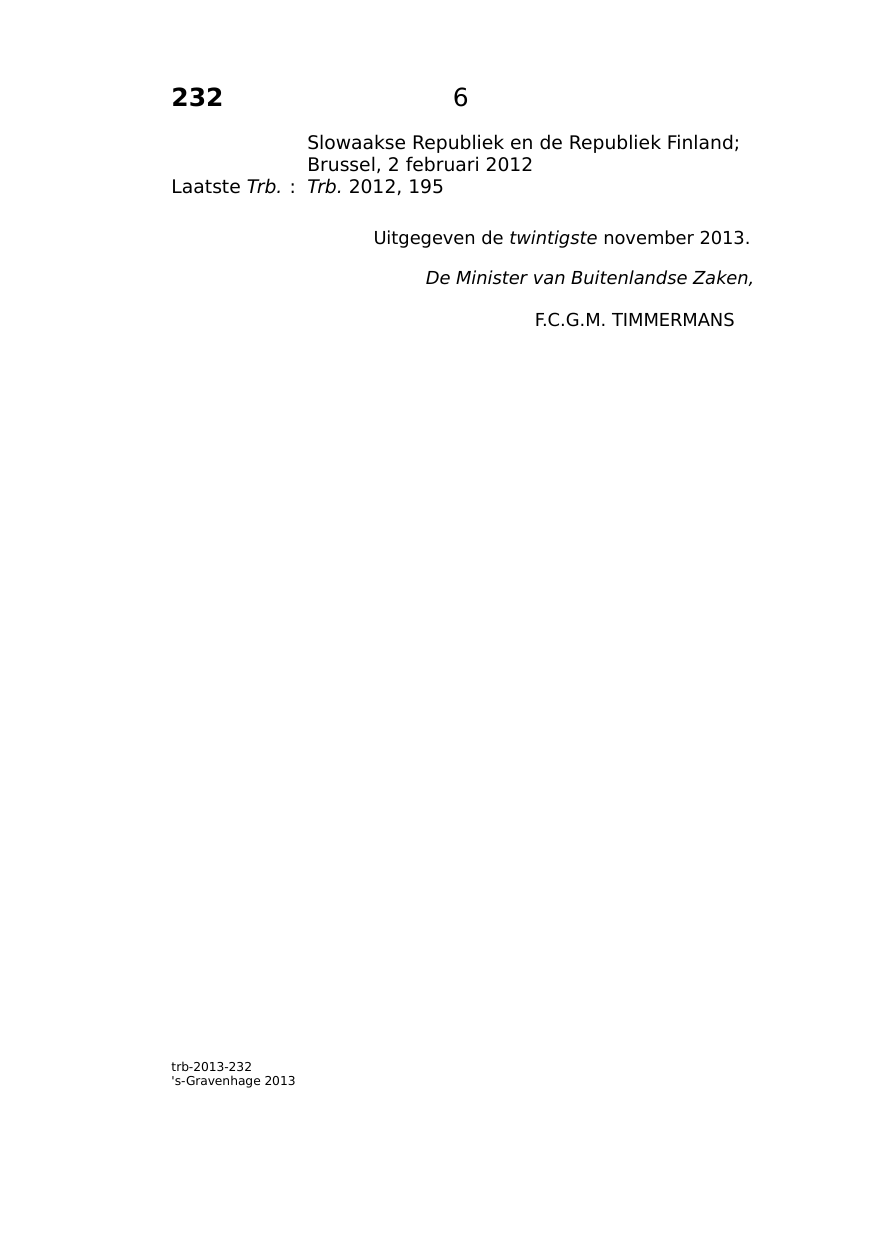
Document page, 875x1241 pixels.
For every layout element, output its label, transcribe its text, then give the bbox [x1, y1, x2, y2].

table_cell Laatste Trb. [171, 176, 289, 197]
table_cell : [289, 176, 307, 197]
table_cell Slowaakse Republiek en de Republiek Finland; Brussel, 2 februari 2012 [307, 132, 756, 176]
text 's-Gravenhage 2013 [171, 1074, 405, 1088]
table_cell [171, 132, 289, 176]
text Uitgegeven de twintigste november 2013. [171, 227, 756, 248]
table_cell [289, 132, 307, 176]
text De Minister van Buitenlandse Zaken, F.C.G.M. TIMMERMANS [171, 268, 756, 330]
text trb-2013-232 [171, 1060, 405, 1074]
table_cell Trb. 2012, 195 [307, 176, 756, 197]
